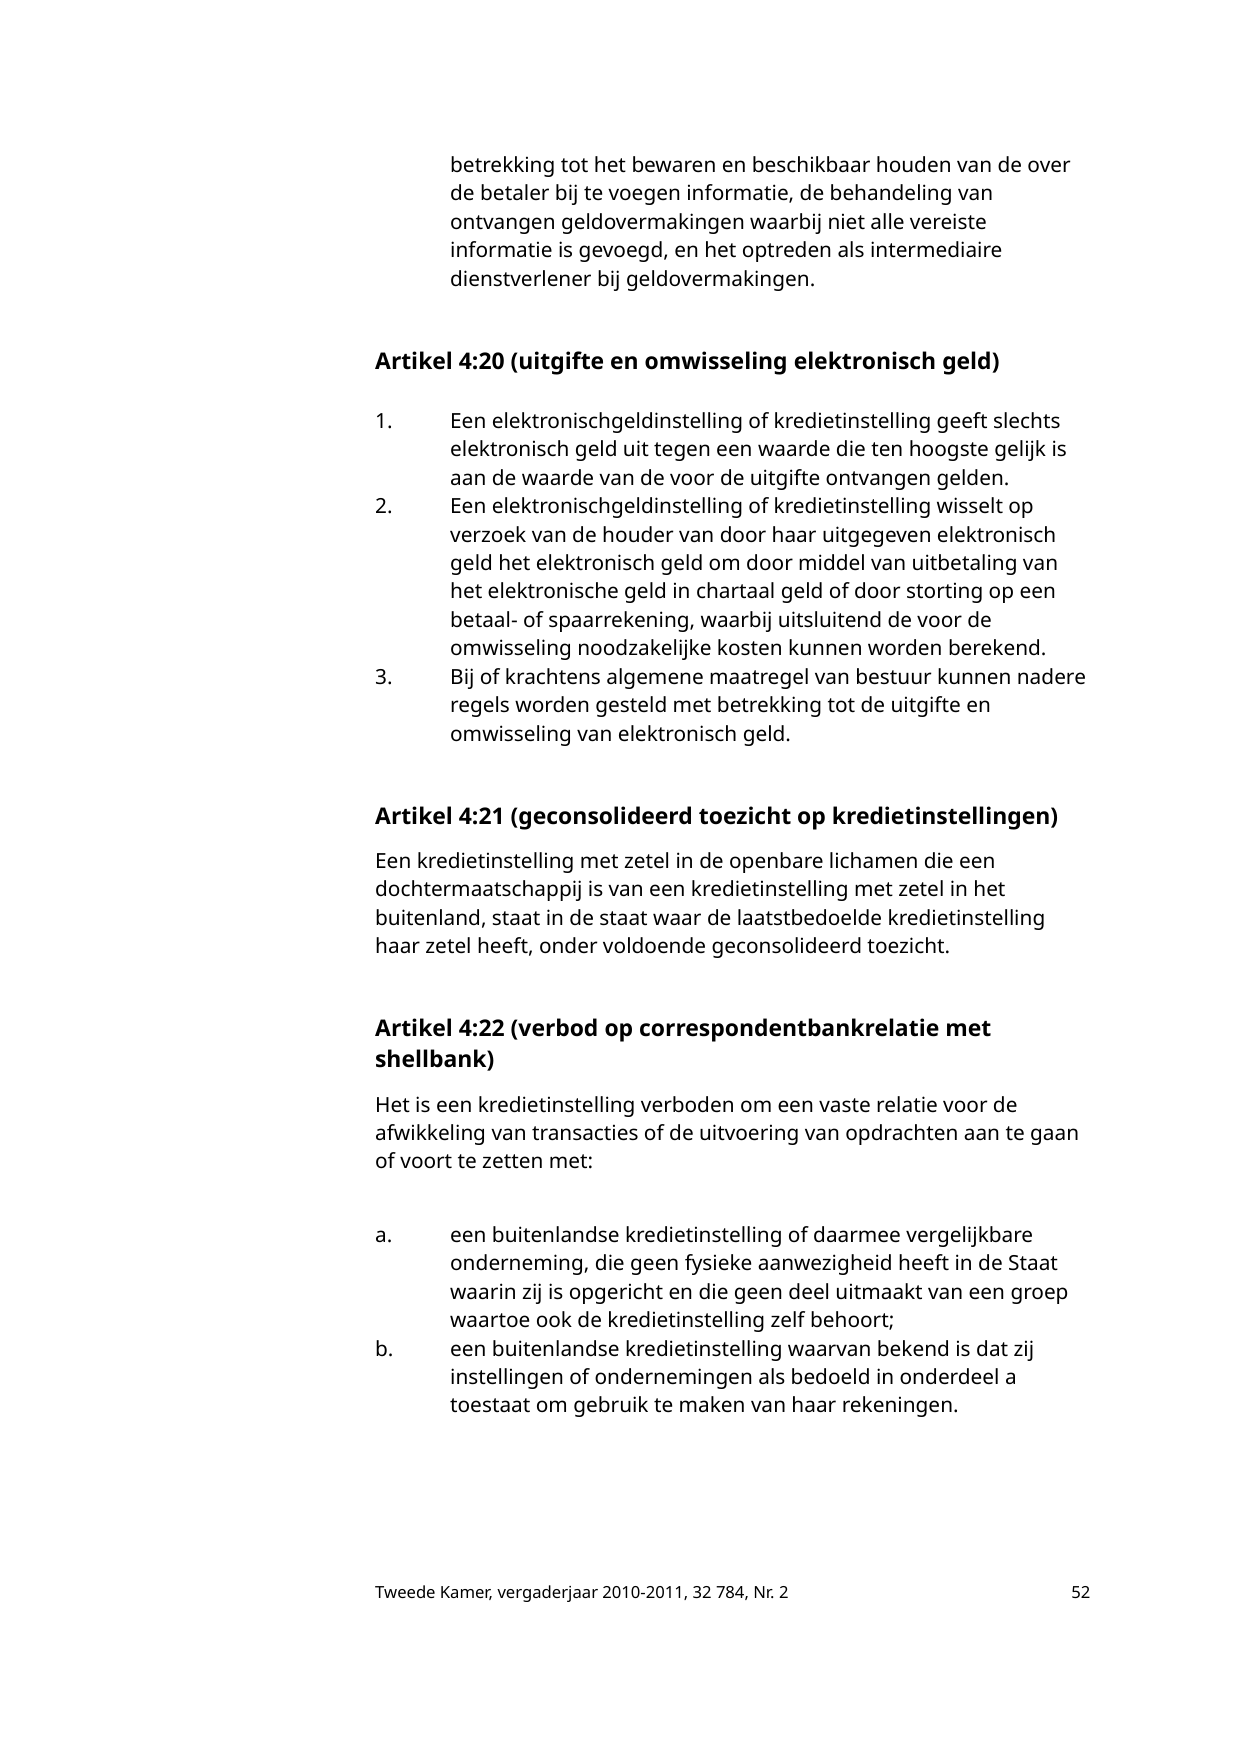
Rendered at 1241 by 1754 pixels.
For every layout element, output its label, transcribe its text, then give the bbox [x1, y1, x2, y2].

list een buitenlandse kredietinstelling of daarmee vergelijkbare onderneming, die geen fysieke aanwezigheid heeft in de Staat waarin zij is opgericht en die geen deel uitmaakt van een groep waartoe ook de kredietinstelling zelf behoort; [375, 1220, 1090, 1334]
list Een elektronischgeldinstelling of kredietinstelling wisselt op verzoek van de houder van door haar uitgegeven elektronisch geld het elektronisch geld om door middel van uitbetaling van het elektronische geld in chartaal geld of door storting op een betaal- of spaarrekening, waarbij uitsluitend de voor de omwisseling noodzakelijke kosten kunnen worden berekend. [375, 491, 1090, 662]
list een buitenlandse kredietinstelling waarvan bekend is dat zij instellingen of ondernemingen als bedoeld in onderdeel a toestaat om gebruik te maken van haar rekeningen. [375, 1334, 1090, 1419]
subtitle Artikel 4:20 (uitgifte en omwisseling elektronisch geld) [375, 345, 1090, 376]
text Een kredietinstelling met zetel in de openbare lichamen die een dochtermaatschappij is van een kredietinstelling met zetel in het buitenland, staat in de staat waar de laatstbedoelde kredietinstelling haar zetel heeft, onder voldoende geconsolideerd toezicht. [375, 846, 1090, 960]
text Het is een kredietinstelling verboden om een vaste relatie voor de afwikkeling van transacties of de uitvoering van opdrachten aan te gaan of voort te zetten met: [375, 1090, 1090, 1175]
subtitle Artikel 4:21 (geconsolideerd toezicht op kredietinstellingen) [375, 800, 1090, 831]
list Een elektronischgeldinstelling of kredietinstelling geeft slechts elektronisch geld uit tegen een waarde die ten hoogste gelijk is aan de waarde van de voor de uitgifte ontvangen gelden. [375, 406, 1090, 491]
subtitle Artikel 4:22 (verbod op correspondentbankrelatie met shellbank) [375, 1012, 1090, 1075]
list betrekking tot het bewaren en beschikbaar houden van de over de betaler bij te voegen informatie, de behandeling van ontvangen geldovermakingen waarbij niet alle vereiste informatie is gevoegd, en het optreden als intermediaire dienstverlener bij geldovermakingen. [375, 150, 1090, 292]
list Bij of krachtens algemene maatregel van bestuur kunnen nadere regels worden gesteld met betrekking tot de uitgifte en omwisseling van elektronisch geld. [375, 662, 1090, 747]
